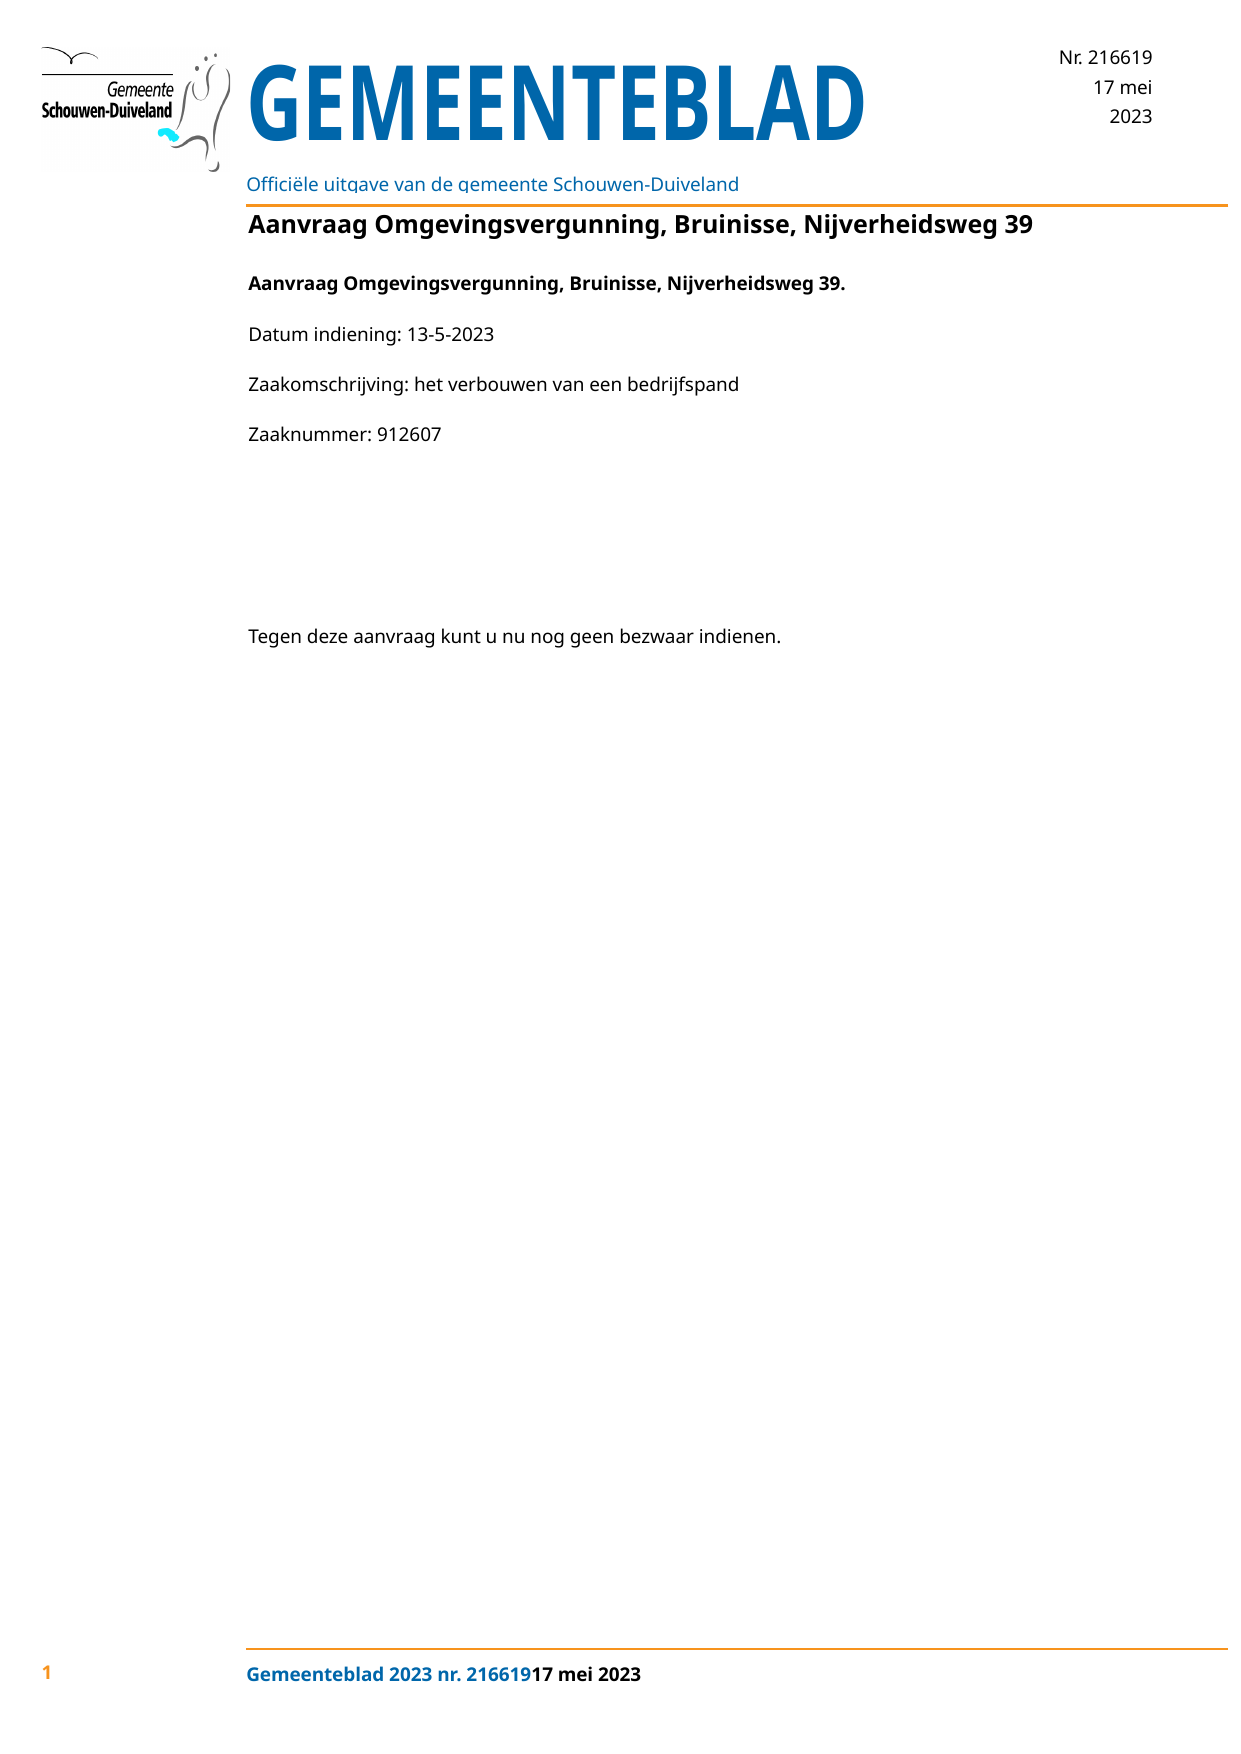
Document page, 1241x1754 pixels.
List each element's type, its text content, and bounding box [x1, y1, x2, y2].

text Tegen deze aanvraag kunt u nu nog geen bezwaar indienen. [248, 623, 1152, 649]
text Zaakomschrijving: het verbouwen van een bedrijfspand [248, 371, 1152, 397]
text Aanvraag Omgevingsvergunning, Bruinisse, Nijverheidsweg 39 [248, 207, 1152, 241]
text Datum indiening: 13-5-2023 [248, 321, 1152, 346]
text Zaaknummer: 912607 [248, 422, 1152, 447]
picture [41, 47, 231, 172]
text Aanvraag Omgevingsvergunning, Bruinisse, Nijverheidsweg 39. [248, 270, 1152, 296]
